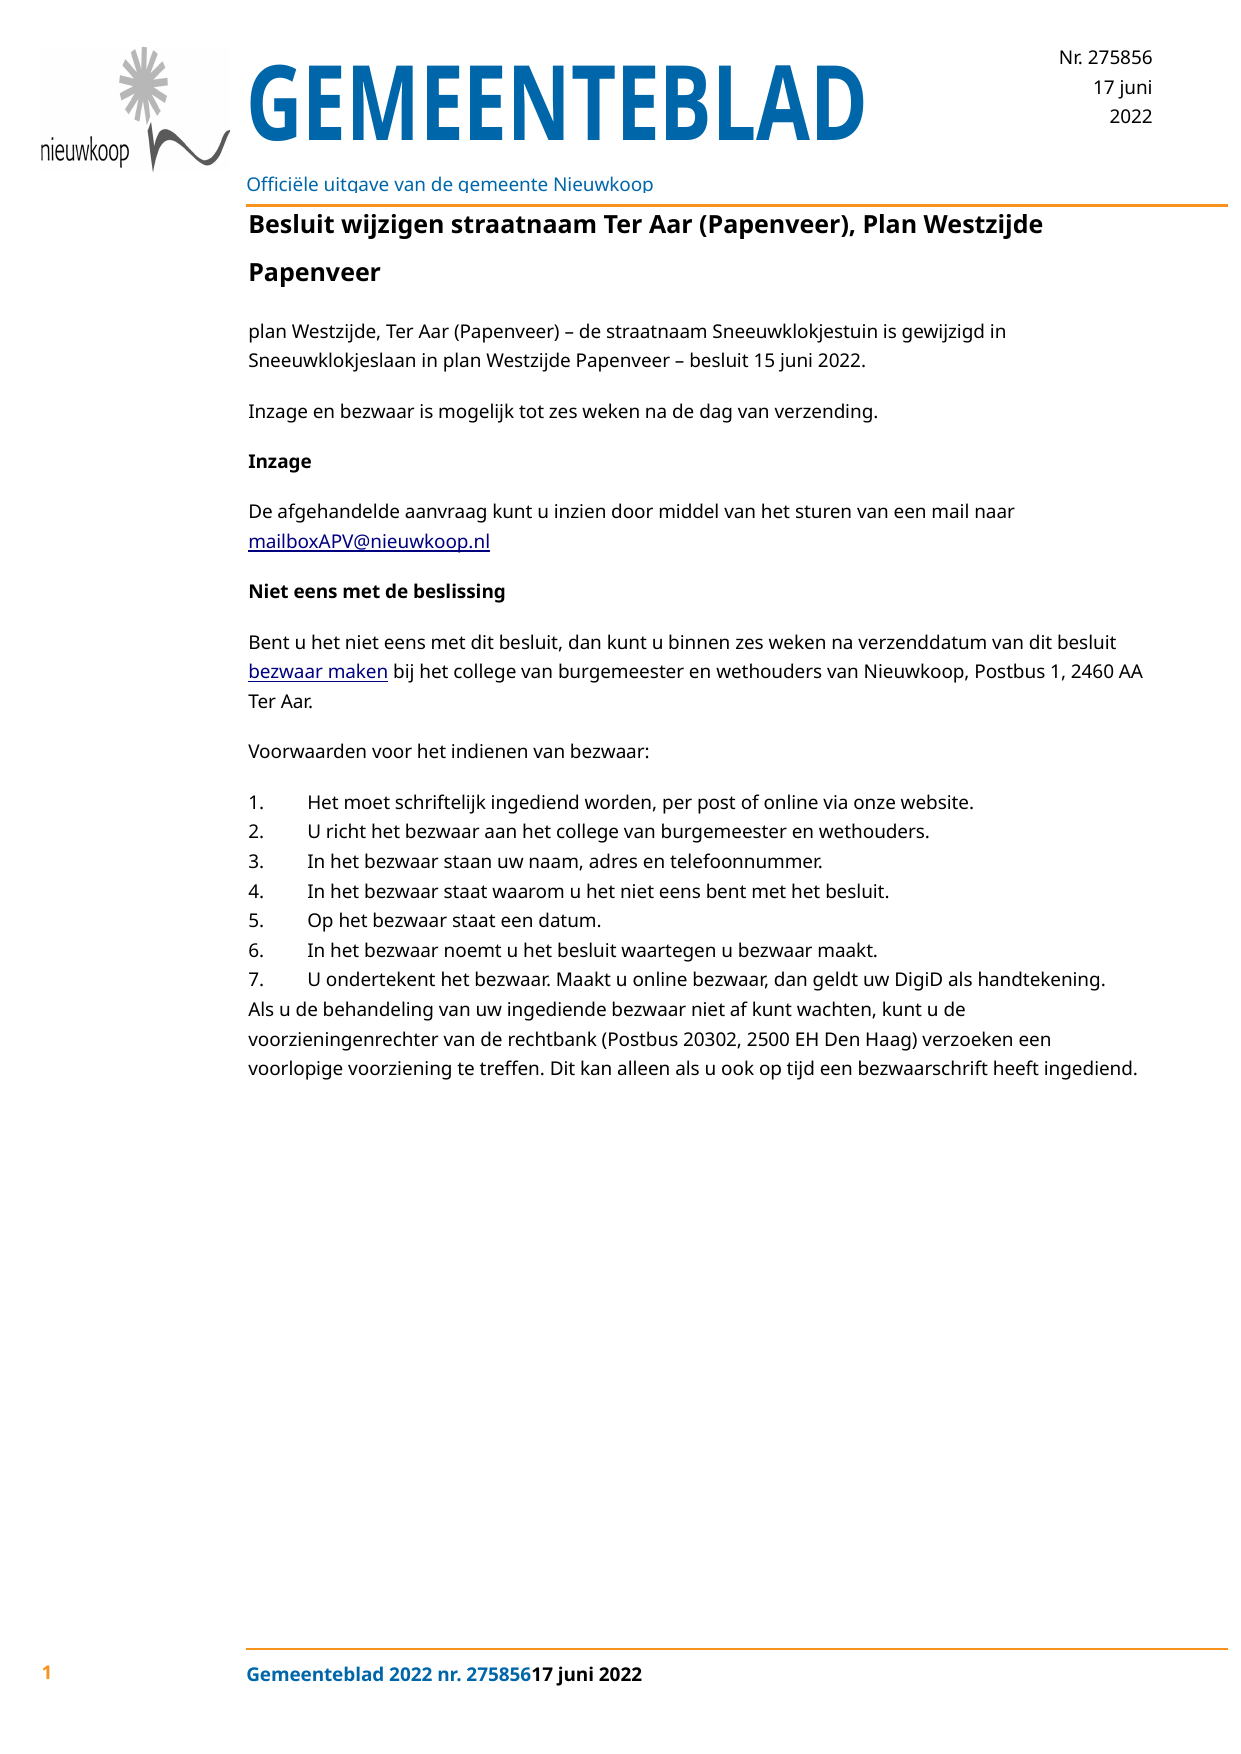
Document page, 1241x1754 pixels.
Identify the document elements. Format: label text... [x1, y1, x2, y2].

text Besluit wijzigen straatnaam Ter Aar (Papenveer), Plan Westzijde Papenveer [248, 207, 1152, 288]
text Als u de behandeling van uw ingediende bezwaar niet af kunt wachten, kunt u de voorzieningenrechter van de rechtbank (Postbus 20302, 2500 EH Den Haag) verzoeken een voorlopige voorziening te treffen. Dit kan alleen als u ook op tijd een bezwaarschrift heeft ingediend. [248, 996, 1152, 1081]
list In het bezwaar noemt u het besluit waartegen u bezwaar maakt. [248, 937, 1152, 963]
text Niet eens met de beslissing [248, 579, 1152, 604]
list Het moet schriftelijk ingediend worden, per post of online via onze website. [248, 789, 1152, 815]
text Voorwaarden voor het indienen van bezwaar: [248, 739, 1152, 764]
text Inzage [248, 448, 1152, 474]
picture [41, 47, 231, 172]
text Bent u het niet eens met dit besluit, dan kunt u binnen zes weken na verzenddatum van dit besluit bezwaar maken bij het college van burgemeester en wethouders van Nieuwkoop, Postbus 1, 2460 AA Ter Aar. [248, 629, 1152, 714]
text Inzage en bezwaar is mogelijk tot zes weken na de dag van verzending. [248, 398, 1152, 424]
text plan Westzijde, Ter Aar (Papenveer) – de straatnaam Sneeuwklokjestuin is gewijzigd in Sneeuwklokjeslaan in plan Westzijde Papenveer – besluit 15 juni 2022. [248, 318, 1152, 373]
text De afgehandelde aanvraag kunt u inzien door middel van het sturen van een mail naar mailboxAPV@nieuwkoop.nl [248, 499, 1152, 554]
list In het bezwaar staat waarom u het niet eens bent met het besluit. [248, 878, 1152, 904]
list U ondertekent het bezwaar. Maakt u online bezwaar, dan geldt uw DigiD als handtekening. [248, 967, 1152, 992]
list Op het bezwaar staat een datum. [248, 907, 1152, 933]
list In het bezwaar staan uw naam, adres en telefoonnummer. [248, 848, 1152, 874]
list U richt het bezwaar aan het college van burgemeester en wethouders. [248, 819, 1152, 844]
